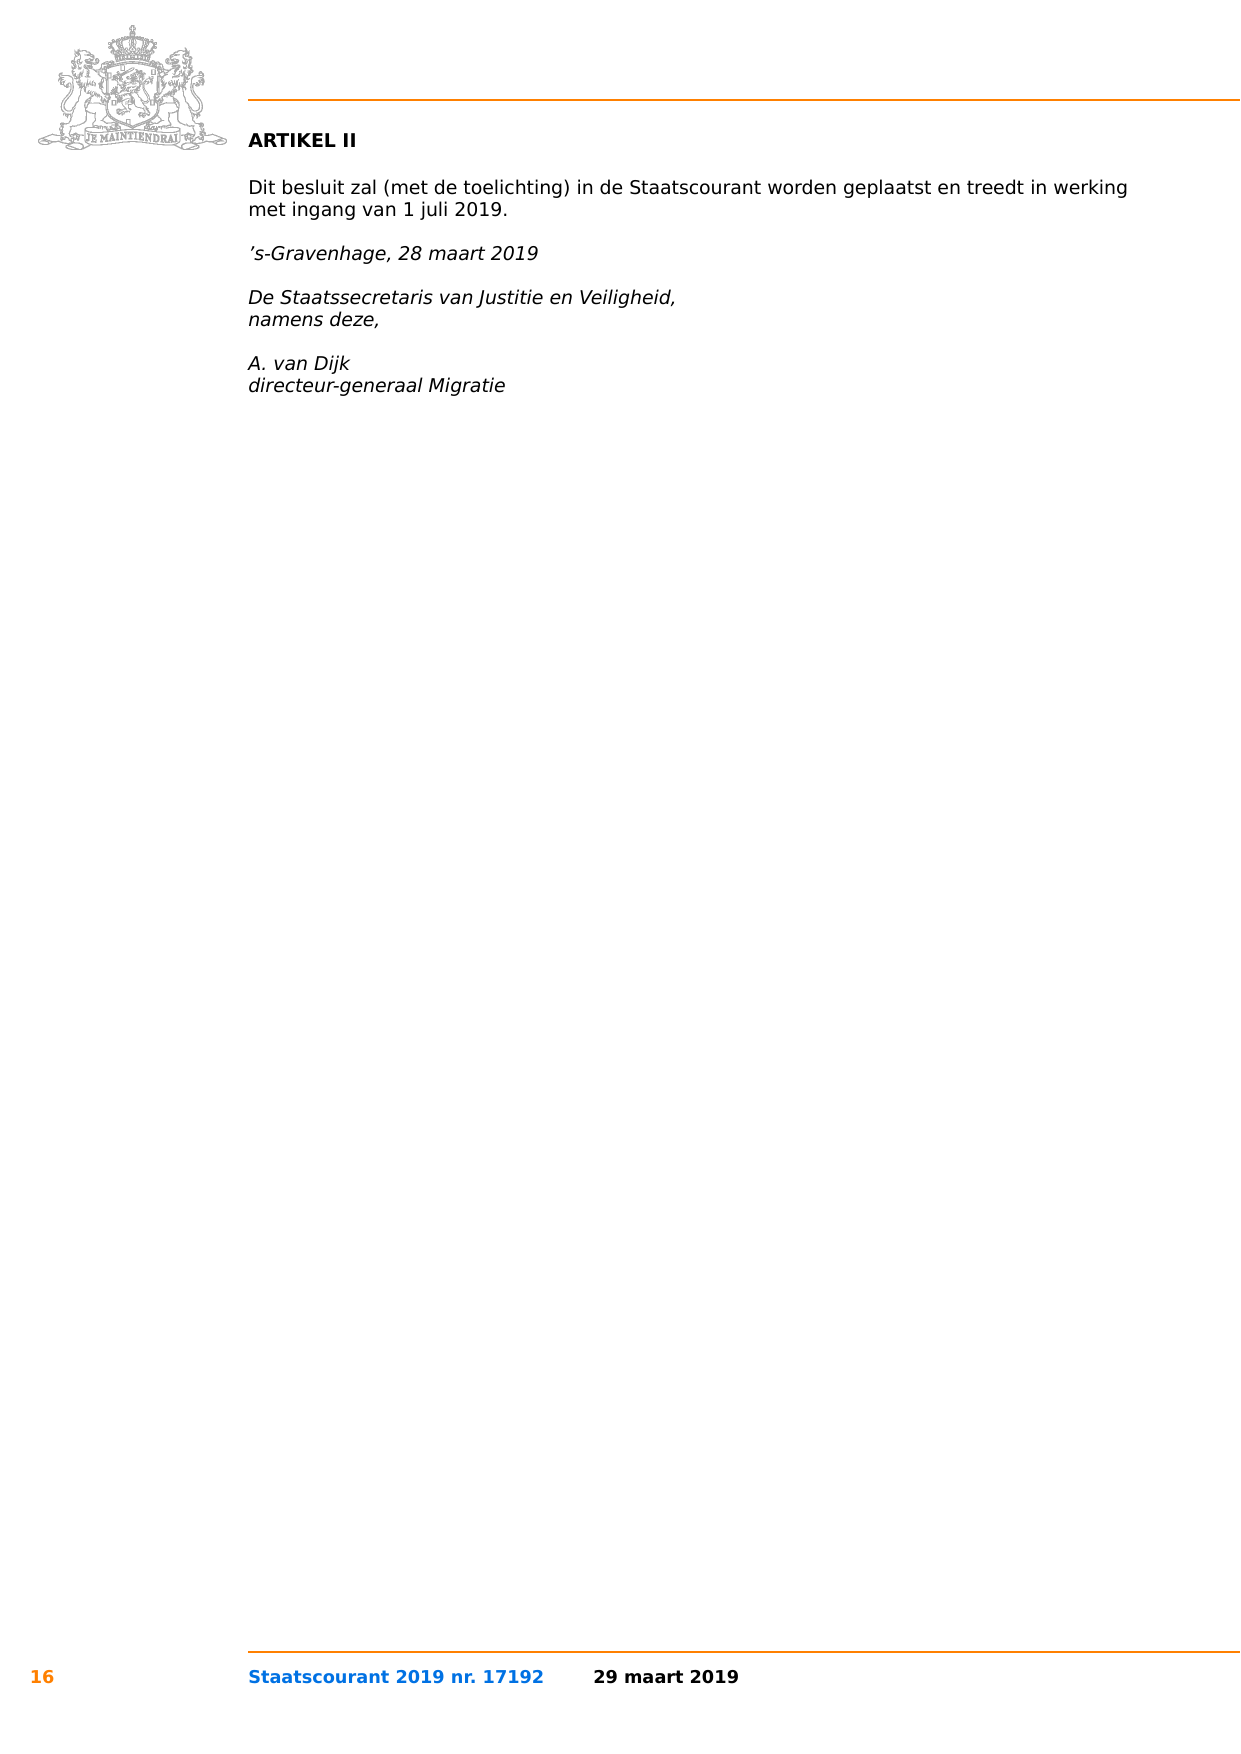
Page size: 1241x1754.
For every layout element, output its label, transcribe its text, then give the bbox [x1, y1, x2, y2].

text De Staatssecretaris van Justitie en Veiligheid, namens deze, A. van Dijk directeur-generaal Migratie [248, 287, 1163, 396]
text Dit besluit zal (met de toelichting) in de Staatscourant worden geplaatst en treedt in werking met ingang van 1 juli 2019. [248, 177, 1163, 221]
picture [38, 25, 227, 150]
text ’s-Gravenhage, 28 maart 2019 [248, 243, 1163, 265]
subtitle ARTIKEL II [248, 130, 1163, 152]
